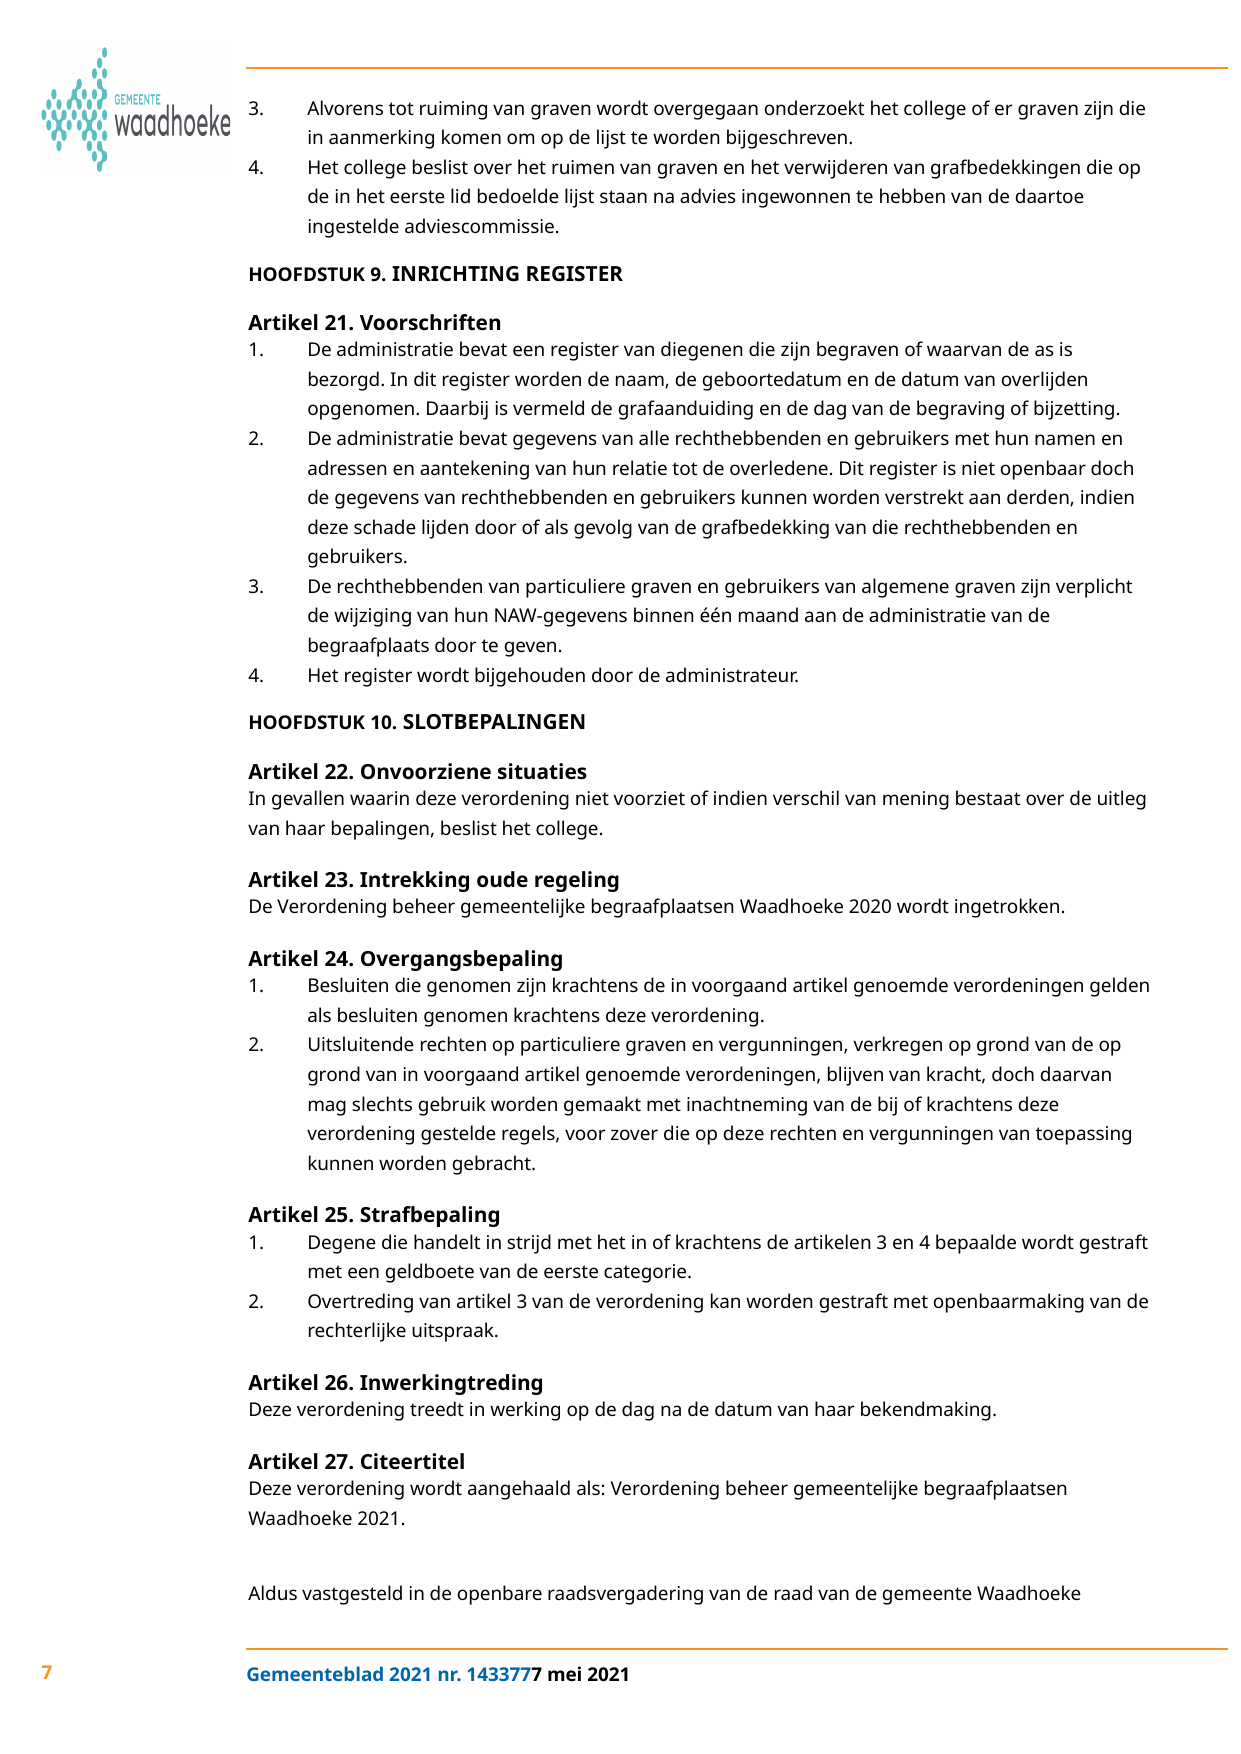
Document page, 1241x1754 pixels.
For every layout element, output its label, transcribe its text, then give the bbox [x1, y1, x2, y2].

text Artikel 26. Inwerkingtreding [248, 1368, 1152, 1396]
list Degene die handelt in strijd met het in of krachtens de artikelen 3 en 4 bepaalde wordt gestraft met een geldboete van de eerste categorie. [248, 1229, 1152, 1284]
list De rechthebbenden van particuliere graven en gebruikers van algemene graven zijn verplicht de wijziging van hun NAW-gegevens binnen één maand aan de administratie van de begraafplaats door te geven. [248, 573, 1152, 658]
text Artikel 27. Citeertitel [248, 1447, 1152, 1475]
text Aldus vastgesteld in de openbare raadsvergadering van de raad van de gemeente Waadhoeke [248, 1580, 1152, 1606]
list De administratie bevat een register van diegenen die zijn begraven of waarvan de as is bezorgd. In dit register worden de naam, de geboortedatum en de datum van overlijden opgenomen. Daarbij is vermeld de grafaanduiding en de dag van de begraving of bijzetting. [248, 336, 1152, 421]
list Alvorens tot ruiming van graven wordt overgegaan onderzoekt het college of er graven zijn die in aanmerking komen om op de lijst te worden bijgeschreven. [248, 95, 1152, 150]
text Artikel 23. Intrekking oude regeling [248, 865, 1152, 894]
list Het college beslist over het ruimen van graven en het verwijderen van grafbedekkingen die op de in het eerste lid bedoelde lijst staan na advies ingewonnen te hebben van de daartoe ingestelde adviescommissie. [248, 154, 1152, 239]
list Overtreding van artikel 3 van de verordening kan worden gestraft met openbaarmaking van de rechterlijke uitspraak. [248, 1288, 1152, 1343]
text Artikel 21. Voorschriften [248, 308, 1152, 336]
list Het register wordt bijgehouden door de administrateur. [248, 662, 1152, 688]
text HOOFDSTUK 10. SLOTBEPALINGEN [248, 707, 1152, 736]
picture [41, 47, 231, 172]
text Artikel 25. Strafbepaling [248, 1200, 1152, 1229]
text Artikel 24. Overgangsbepaling [248, 944, 1152, 972]
list Uitsluitende rechten op particuliere graven en vergunningen, verkregen op grond van de op grond van in voorgaand artikel genoemde verordeningen, blijven van kracht, doch daarvan mag slechts gebruik worden gemaakt met inachtneming van de bij of krachtens deze verordening gestelde regels, voor zover die op deze rechten en vergunningen van toepassing kunnen worden gebracht. [248, 1032, 1152, 1176]
text HOOFDSTUK 9. INRICHTING REGISTER [248, 259, 1152, 287]
text De Verordening beheer gemeentelijke begraafplaatsen Waadhoeke 2020 wordt ingetrokken. [248, 894, 1152, 919]
text Deze verordening wordt aangehaald als: Verordening beheer gemeentelijke begraafplaatsen Waadhoeke 2021. [248, 1475, 1152, 1531]
text In gevallen waarin deze verordening niet voorziet of indien verschil van mening bestaat over de uitleg van haar bepalingen, beslist het college. [248, 785, 1152, 841]
text Artikel 22. Onvoorziene situaties [248, 757, 1152, 785]
list Besluiten die genomen zijn krachtens de in voorgaand artikel genoemde verordeningen gelden als besluiten genomen krachtens deze verordening. [248, 972, 1152, 1028]
list De administratie bevat gegevens van alle rechthebbenden en gebruikers met hun namen en adressen en aantekening van hun relatie tot de overledene. Dit register is niet openbaar doch de gegevens van rechthebbenden en gebruikers kunnen worden verstrekt aan derden, indien deze schade lijden door of als gevolg van de grafbedekking van die rechthebbenden en gebruikers. [248, 425, 1152, 569]
text Deze verordening treedt in werking op de dag na de datum van haar bekendmaking. [248, 1396, 1152, 1422]
